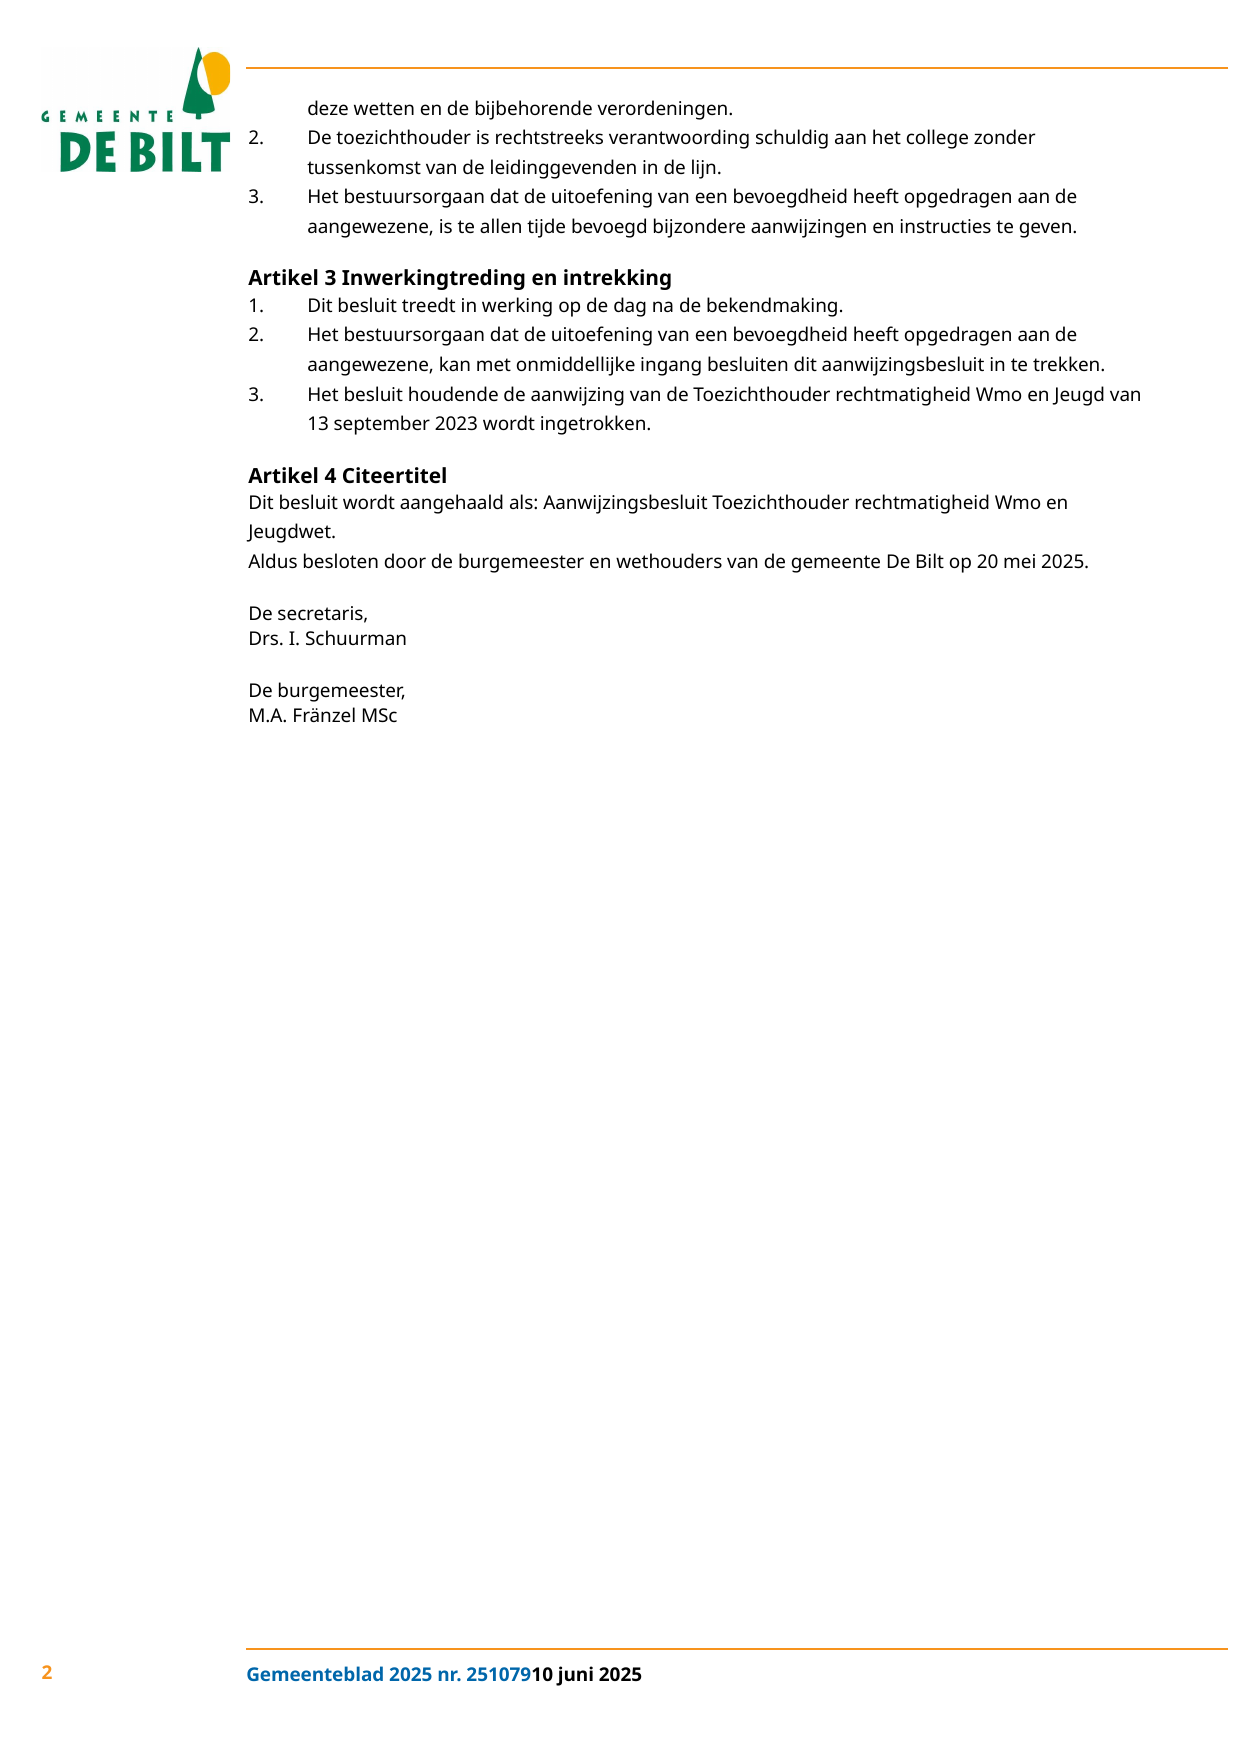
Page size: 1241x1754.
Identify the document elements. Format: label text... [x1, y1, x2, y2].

text De secretaris, [248, 600, 1152, 626]
text Drs. I. Schuurman [248, 626, 1152, 651]
list Dit besluit treedt in werking op de dag na de bekendmaking. [248, 292, 1152, 318]
list Het bestuursorgaan dat de uitoefening van een bevoegdheid heeft opgedragen aan de aangewezene, kan met onmiddellijke ingang besluiten dit aanwijzingsbesluit in te trekken. [248, 322, 1152, 377]
text Dit besluit wordt aangehaald als: Aanwijzingsbesluit Toezichthouder rechtmatigheid Wmo en Jeugdwet. [248, 489, 1152, 544]
text Artikel 4 Citeertitel [248, 461, 1152, 489]
text De burgemeester, [248, 677, 1152, 703]
text Aldus besloten door de burgemeester en wethouders van de gemeente De Bilt op 20 mei 2025. [248, 548, 1152, 574]
text Artikel 3 Inwerkingtreding en intrekking [248, 263, 1152, 292]
picture [41, 47, 231, 172]
list Het bestuursorgaan dat de uitoefening van een bevoegdheid heeft opgedragen aan de aangewezene, is te allen tijde bevoegd bijzondere aanwijzingen en instructies te geven. [248, 183, 1152, 239]
list deze wetten en de bijbehorende verordeningen. [248, 95, 1152, 121]
list De toezichthouder is rechtstreeks verantwoording schuldig aan het college zonder tussenkomst van de leidinggevenden in de lijn. [248, 124, 1152, 180]
list Het besluit houdende de aanwijzing van de Toezichthouder rechtmatigheid Wmo en Jeugd van 13 september 2023 wordt ingetrokken. [248, 381, 1152, 436]
text M.A. Fränzel MSc [248, 703, 1152, 728]
